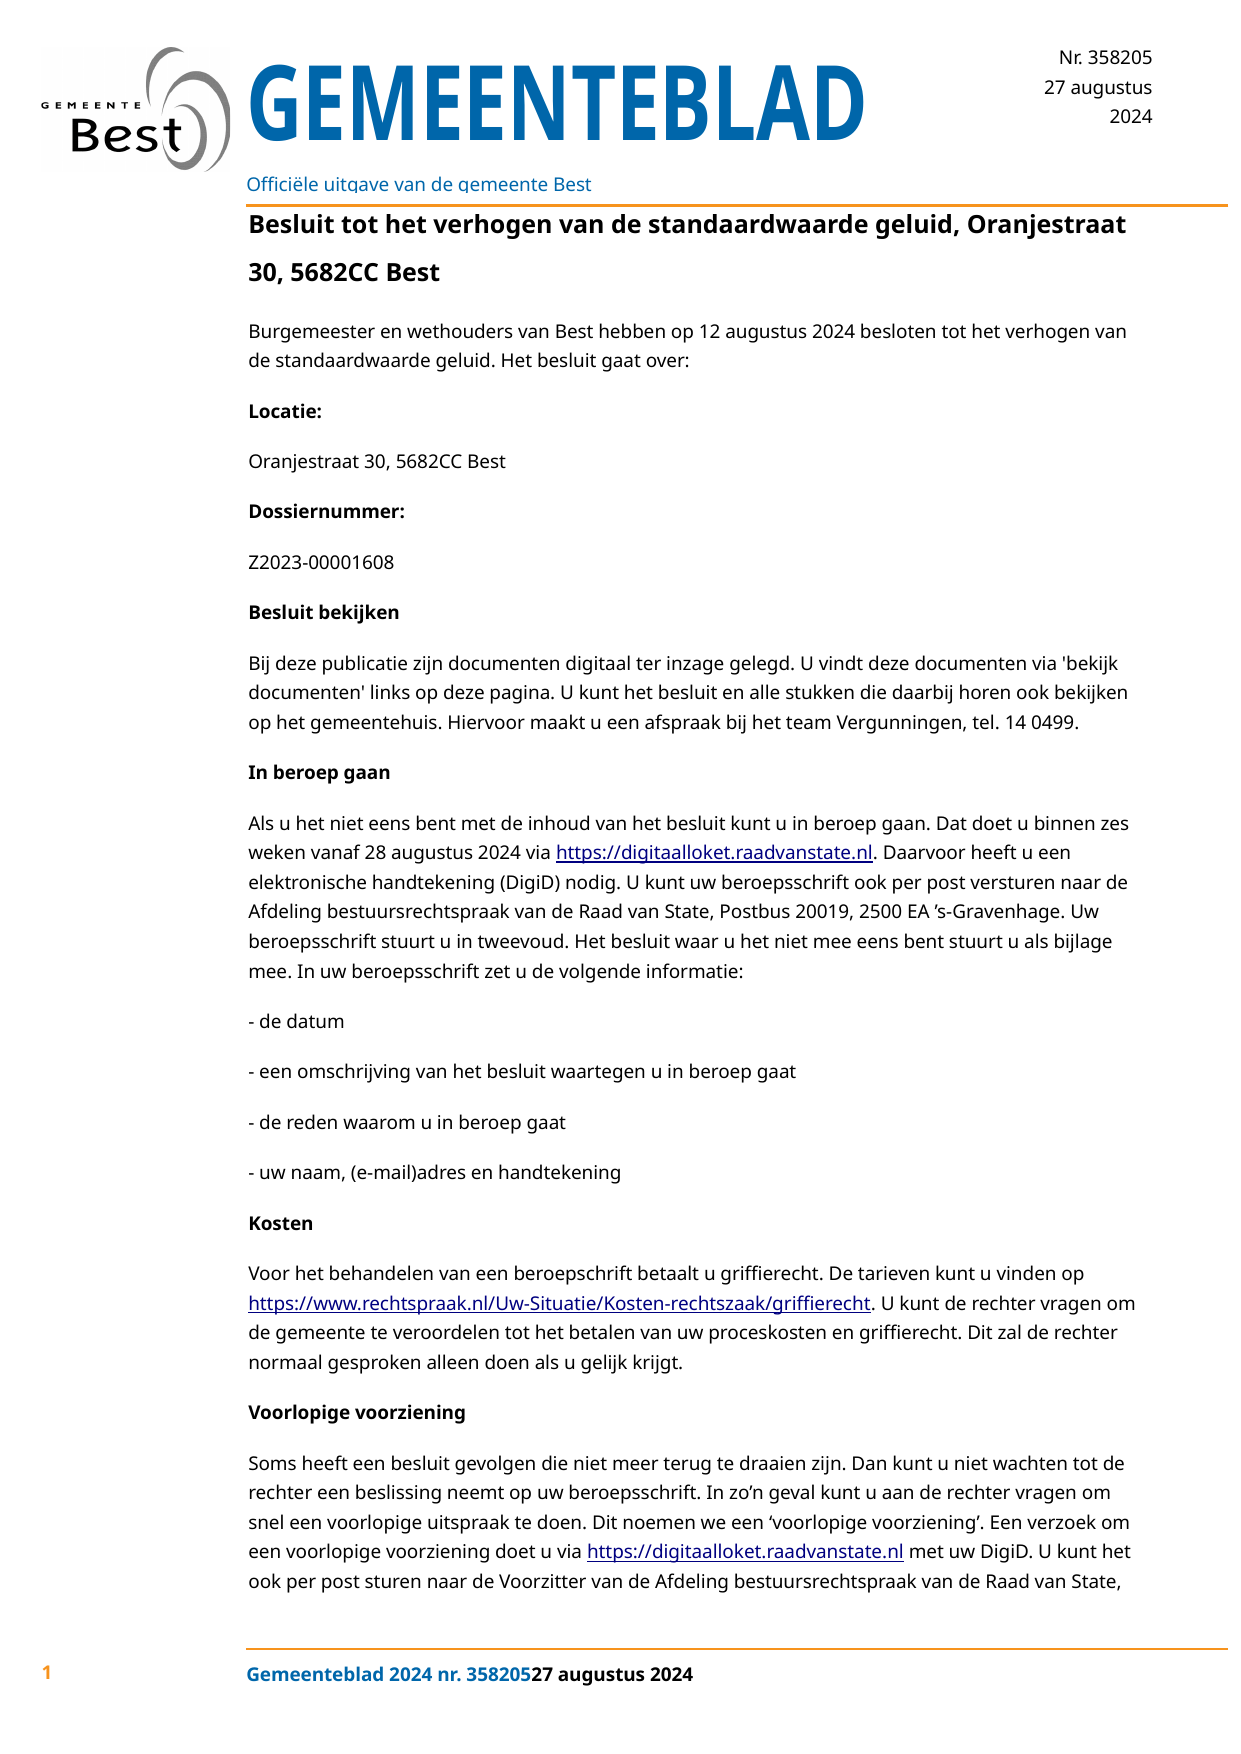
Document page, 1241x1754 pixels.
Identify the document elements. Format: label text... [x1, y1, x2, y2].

text Locatie: [248, 398, 1152, 424]
text Burgemeester en wethouders van Best hebben op 12 augustus 2024 besloten tot het verhogen van de standaardwaarde geluid. Het besluit gaat over: [248, 318, 1152, 373]
text - de datum [248, 1008, 1152, 1034]
text Kosten [248, 1210, 1152, 1236]
text Besluit tot het verhogen van de standaardwaarde geluid, Oranjestraat 30, 5682CC Best [248, 207, 1152, 288]
text - uw naam, (e-mail)adres en handtekening [248, 1159, 1152, 1185]
text - de reden waarom u in beroep gaat [248, 1109, 1152, 1135]
text Als u het niet eens bent met de inhoud van het besluit kunt u in beroep gaan. Dat doet u binnen zes weken vanaf 28 augustus 2024 via https://digitaalloket.raadvanstate.nl. Daarvoor heeft u een elektronische handtekening (DigiD) nodig. U kunt uw beroepsschrift ook per post versturen naar de Afdeling bestuursrechtspraak van de Raad van State, Postbus 20019, 2500 EA ’s-Gravenhage. Uw beroepsschrift stuurt u in tweevoud. Het besluit waar u het niet mee eens bent stuurt u als bijlage mee. In uw beroepsschrift zet u de volgende informatie: [248, 810, 1152, 984]
text In beroep gaan [248, 759, 1152, 785]
text Oranjestraat 30, 5682CC Best [248, 448, 1152, 474]
text Dossiernummer: [248, 499, 1152, 524]
text Bij deze publicatie zijn documenten digitaal ter inzage gelegd. U vindt deze documenten via 'bekijk documenten' links op deze pagina. U kunt het besluit en alle stukken die daarbij horen ook bekijken op het gemeentehuis. Hiervoor maakt u een afspraak bij het team Vergunningen, tel. 14 0499. [248, 650, 1152, 735]
text Z2023-00001608 [248, 549, 1152, 575]
text - een omschrijving van het besluit waartegen u in beroep gaat [248, 1059, 1152, 1084]
text Soms heeft een besluit gevolgen die niet meer terug te draaien zijn. Dan kunt u niet wachten tot de rechter een beslissing neemt op uw beroepsschrift. In zo’n geval kunt u aan de rechter vragen om snel een voorlopige uitspraak te doen. Dit noemen we een ‘voorlopige voorziening’. Een verzoek om een voorlopige voorziening doet u via https://digitaalloket.raadvanstate.nl met uw DigiD. U kunt het ook per post sturen naar de Voorzitter van de Afdeling bestuursrechtspraak van de Raad van State, [248, 1450, 1152, 1594]
text Besluit bekijken [248, 599, 1152, 625]
text Voor het behandelen van een beroepschrift betaalt u griffierecht. De tarieven kunt u vinden op https://www.rechtspraak.nl/Uw-Situatie/Kosten-rechtszaak/griffierecht. U kunt de rechter vragen om de gemeente te veroordelen tot het betalen van uw proceskosten en griffierecht. Dit zal de rechter normaal gesproken alleen doen als u gelijk krijgt. [248, 1260, 1152, 1375]
picture [41, 47, 231, 172]
text Voorlopige voorziening [248, 1399, 1152, 1425]
